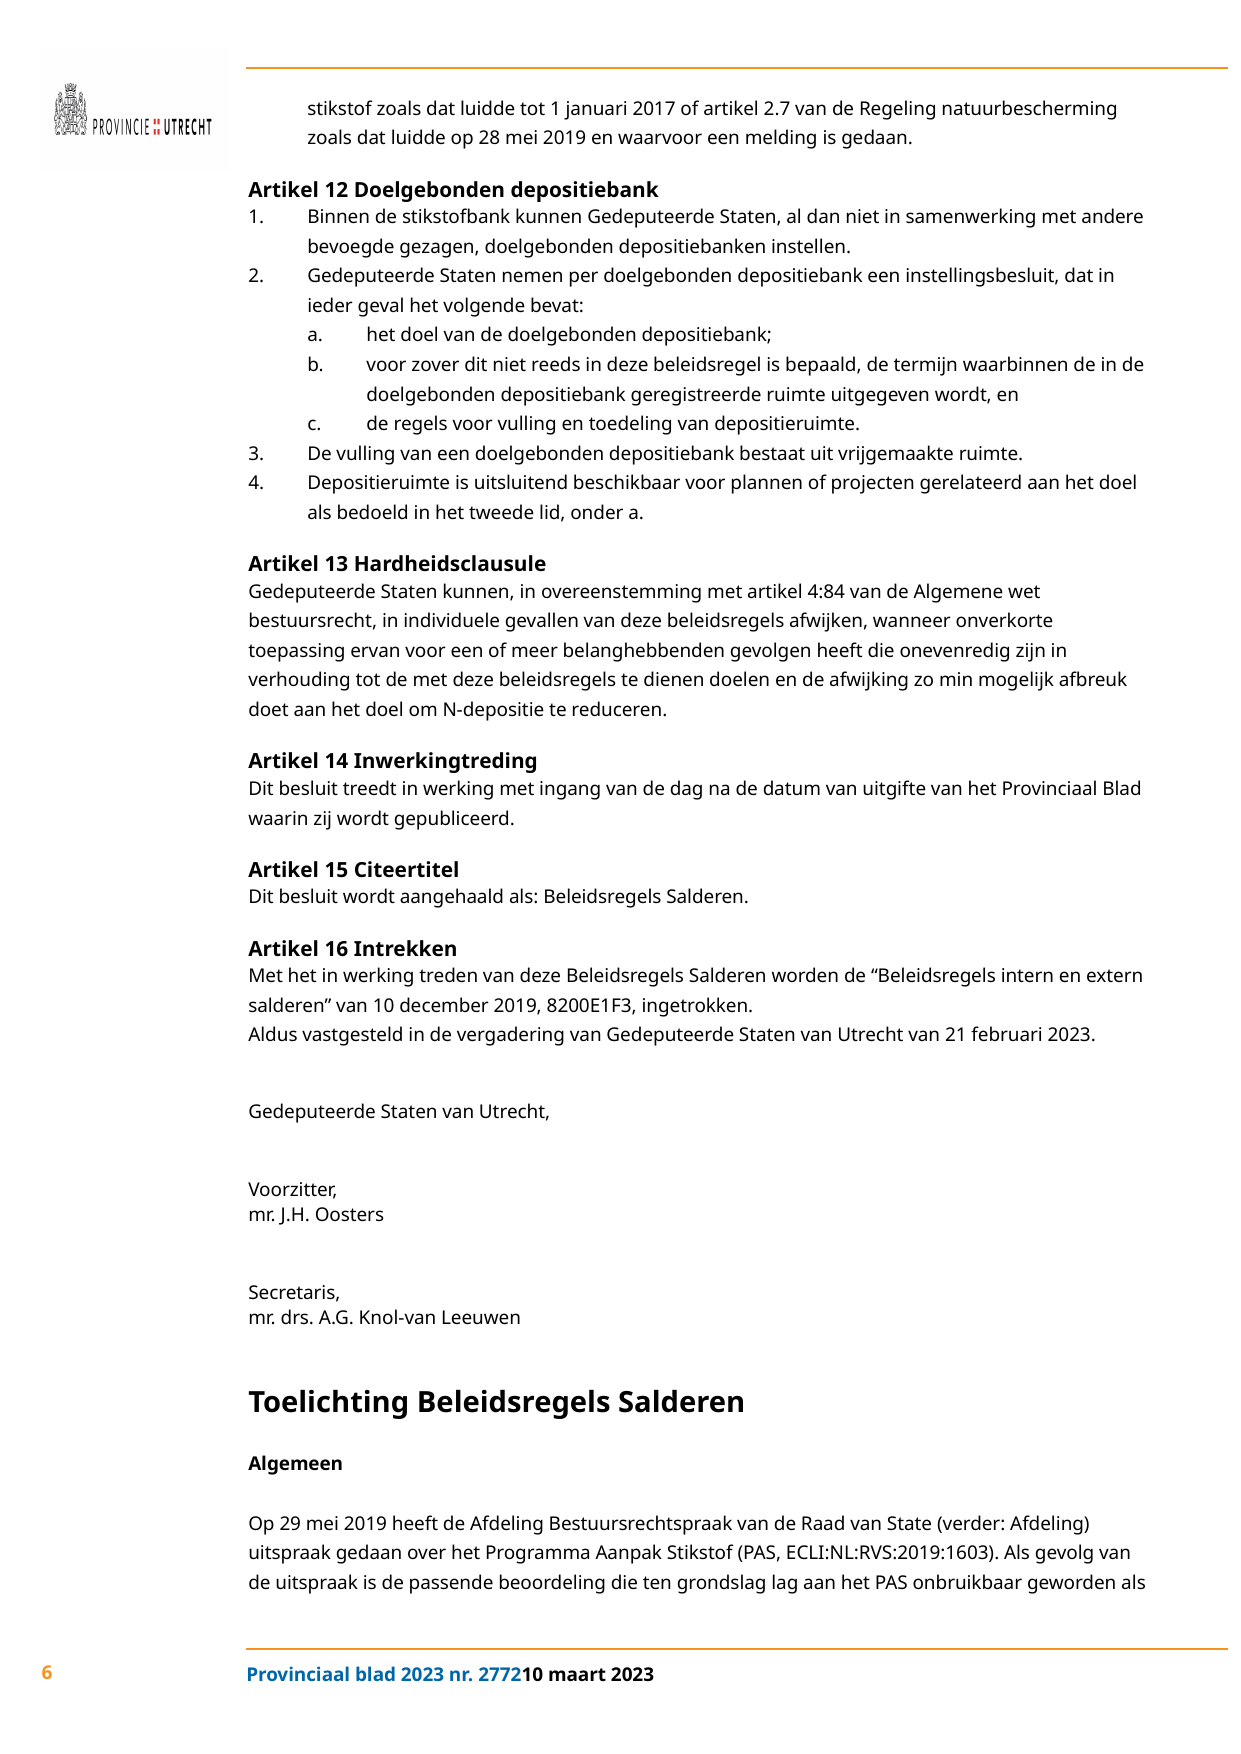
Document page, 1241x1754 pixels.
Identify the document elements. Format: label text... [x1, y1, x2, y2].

text Artikel 12 Doelgebonden depositiebank [248, 175, 1152, 203]
text Dit besluit wordt aangehaald als: Beleidsregels Salderen. [248, 883, 1152, 909]
text Met het in werking treden van deze Beleidsregels Salderen worden de “Beleidsregels intern en extern salderen” van 10 december 2019, 8200E1F3, ingetrokken. [248, 962, 1152, 1018]
text Dit besluit treedt in werking met ingang van de dag na de datum van uitgifte van het Provinciaal Blad waarin zij wordt gepubliceerd. [248, 775, 1152, 830]
text Artikel 14 Inwerkingtreding [248, 747, 1152, 775]
text Artikel 15 Citeertitel [248, 855, 1152, 883]
text Voorzitter, [248, 1176, 1152, 1202]
list De vulling van een doelgebonden depositiebank bestaat uit vrijgemaakte ruimte. [248, 440, 1152, 466]
text Op 29 mei 2019 heeft de Afdeling Bestuursrechtspraak van de Raad van State (verder: Afdeling) uitspraak gedaan over het Programma Aanpak Stikstof (PAS, ECLI:NL:RVS:2019:1603). Als gevolg van de uitspraak is de passende beoordeling die ten grondslag lag aan het PAS onbruikbaar geworden als [248, 1510, 1152, 1595]
text Algemeen [248, 1451, 1152, 1476]
list stikstof zoals dat luidde tot 1 januari 2017 of artikel 2.7 van de Regeling natuurbescherming zoals dat luidde op 28 mei 2019 en waarvoor een melding is gedaan. [248, 95, 1152, 150]
text Secretaris, [248, 1279, 1152, 1304]
list Binnen de stikstofbank kunnen Gedeputeerde Staten, al dan niet in samenwerking met andere bevoegde gezagen, doelgebonden depositiebanken instellen. [248, 203, 1152, 258]
list voor zover dit niet reeds in deze beleidsregel is bepaald, de termijn waarbinnen de in de doelgebonden depositiebank geregistreerde ruimte uitgegeven wordt, en [307, 351, 1152, 406]
list Gedeputeerde Staten nemen per doelgebonden depositiebank een instellingsbesluit, dat in ieder geval het volgende bevat: [248, 262, 1152, 318]
text Artikel 13 Hardheidsclausule [248, 549, 1152, 578]
picture [41, 47, 231, 172]
list het doel van de doelgebonden depositiebank; [307, 322, 1152, 347]
text Gedeputeerde Staten kunnen, in overeenstemming met artikel 4:84 van de Algemene wet bestuursrecht, in individuele gevallen van deze beleidsregels afwijken, wanneer onverkorte toepassing ervan voor een of meer belanghebbenden gevolgen heeft die onevenredig zijn in verhouding tot de met deze beleidsregels te dienen doelen en de afwijking zo min mogelijk afbreuk doet aan het doel om N-depositie te reduceren. [248, 578, 1152, 722]
text mr. J.H. Oosters [248, 1202, 1152, 1227]
text Toelichting Beleidsregels Salderen [248, 1382, 1152, 1421]
list Depositieruimte is uitsluitend beschikbaar voor plannen of projecten gerelateerd aan het doel als bedoeld in het tweede lid, onder a. [248, 469, 1152, 525]
text Gedeputeerde Staten van Utrecht, [248, 1099, 1152, 1124]
list de regels voor vulling en toedeling van depositieruimte. [307, 410, 1152, 436]
text mr. drs. A.G. Knol-van Leeuwen [248, 1304, 1152, 1330]
text Aldus vastgesteld in de vergadering van Gedeputeerde Staten van Utrecht van 21 februari 2023. [248, 1022, 1152, 1047]
text Artikel 16 Intrekken [248, 934, 1152, 962]
